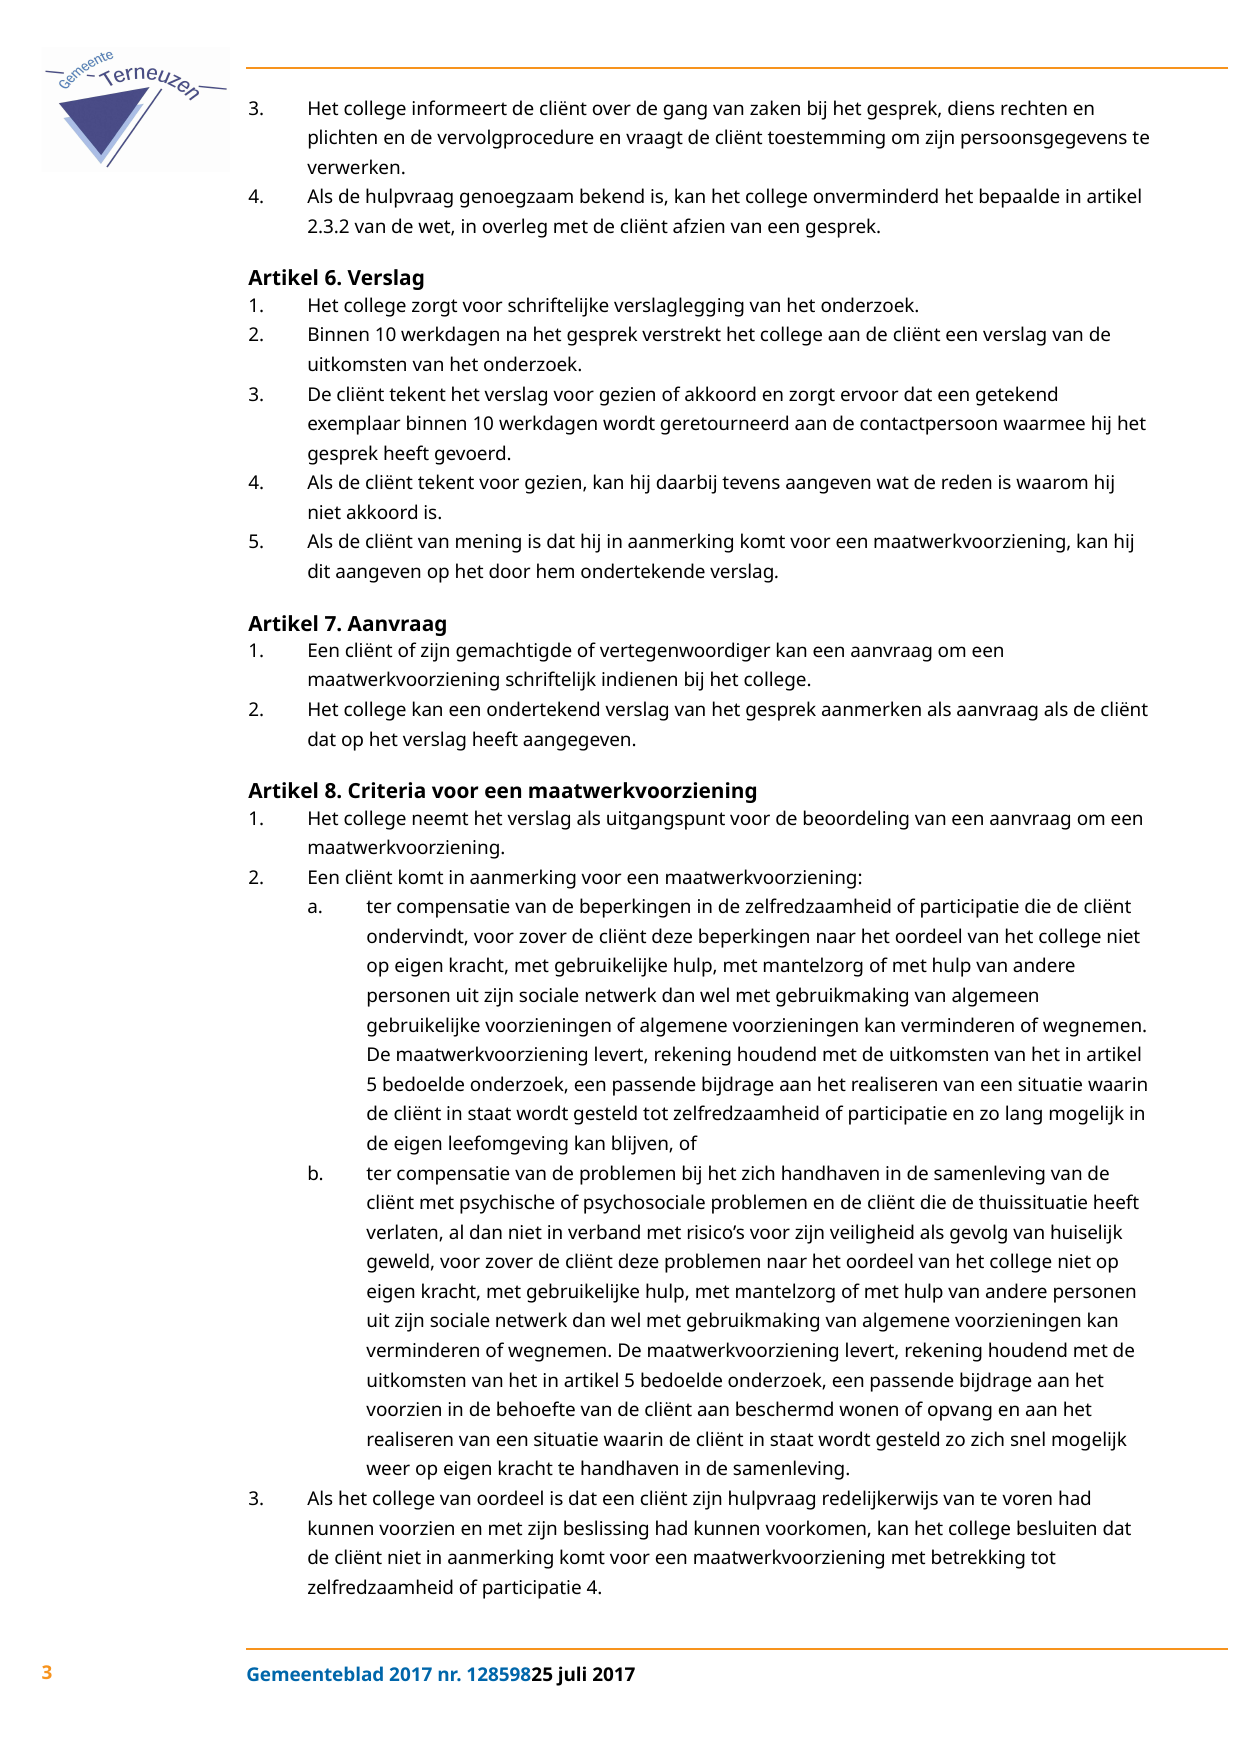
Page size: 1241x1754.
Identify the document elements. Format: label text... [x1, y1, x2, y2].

list Het college informeert de cliënt over de gang van zaken bij het gesprek, diens rechten en plichten en de vervolgprocedure en vraagt de cliënt toestemming om zijn persoonsgegevens te verwerken. [248, 95, 1152, 180]
text Artikel 8. Criteria voor een maatwerkvoorziening [248, 776, 1152, 805]
text Artikel 6. Verslag [248, 263, 1152, 292]
list De cliënt tekent het verslag voor gezien of akkoord en zorgt ervoor dat een getekend exemplaar binnen 10 werkdagen wordt geretourneerd aan de contactpersoon waarmee hij het gesprek heeft gevoerd. [248, 381, 1152, 466]
list Als de cliënt tekent voor gezien, kan hij daarbij tevens aangeven wat de reden is waarom hij niet akkoord is. [248, 469, 1152, 525]
list Een cliënt of zijn gemachtigde of vertegenwoordiger kan een aanvraag om een maatwerkvoorziening schriftelijk indienen bij het college. [248, 637, 1152, 692]
list Als het college van oordeel is dat een cliënt zijn hulpvraag redelijkerwijs van te voren had kunnen voorzien en met zijn beslissing had kunnen voorkomen, kan het college besluiten dat de cliënt niet in aanmerking komt voor een maatwerkvoorziening met betrekking tot zelfredzaamheid of participatie 4. [248, 1485, 1152, 1599]
list Als de hulpvraag genoegzaam bekend is, kan het college onverminderd het bepaalde in artikel 2.3.2 van de wet, in overleg met de cliënt afzien van een gesprek. [248, 183, 1152, 239]
list Binnen 10 werkdagen na het gesprek verstrekt het college aan de cliënt een verslag van de uitkomsten van het onderzoek. [248, 322, 1152, 377]
list Het college kan een ondertekend verslag van het gesprek aanmerken als aanvraag als de cliënt dat op het verslag heeft aangegeven. [248, 696, 1152, 752]
list Het college neemt het verslag als uitgangspunt voor de beoordeling van een aanvraag om een maatwerkvoorziening. [248, 805, 1152, 860]
list Het college zorgt voor schriftelijke verslaglegging van het onderzoek. [248, 292, 1152, 318]
list ter compensatie van de problemen bij het zich handhaven in de samenleving van de cliënt met psychische of psychosociale problemen en de cliënt die de thuissituatie heeft verlaten, al dan niet in verband met risico’s voor zijn veiligheid als gevolg van huiselijk geweld, voor zover de cliënt deze problemen naar het oordeel van het college niet op eigen kracht, met gebruikelijke hulp, met mantelzorg of met hulp van andere personen uit zijn sociale netwerk dan wel met gebruikmaking van algemene voorzieningen kan verminderen of wegnemen. De maatwerkvoorziening levert, rekening houdend met de uitkomsten van het in artikel 5 bedoelde onderzoek, een passende bijdrage aan het voorzien in de behoefte van de cliënt aan beschermd wonen of opvang en aan het realiseren van een situatie waarin de cliënt in staat wordt gesteld zo zich snel mogelijk weer op eigen kracht te handhaven in de samenleving. [307, 1160, 1152, 1481]
text Artikel 7. Aanvraag [248, 609, 1152, 637]
list ter compensatie van de beperkingen in de zelfredzaamheid of participatie die de cliënt ondervindt, voor zover de cliënt deze beperkingen naar het oordeel van het college niet op eigen kracht, met gebruikelijke hulp, met mantelzorg of met hulp van andere personen uit zijn sociale netwerk dan wel met gebruikmaking van algemeen gebruikelijke voorzieningen of algemene voorzieningen kan verminderen of wegnemen. De maatwerkvoorziening levert, rekening houdend met de uitkomsten van het in artikel 5 bedoelde onderzoek, een passende bijdrage aan het realiseren van een situatie waarin de cliënt in staat wordt gesteld tot zelfredzaamheid of participatie en zo lang mogelijk in de eigen leefomgeving kan blijven, of [307, 893, 1152, 1156]
picture [41, 47, 231, 172]
list Een cliënt komt in aanmerking voor een maatwerkvoorziening: [248, 864, 1152, 889]
list Als de cliënt van mening is dat hij in aanmerking komt voor een maatwerkvoorziening, kan hij dit aangeven op het door hem ondertekende verslag. [248, 529, 1152, 584]
